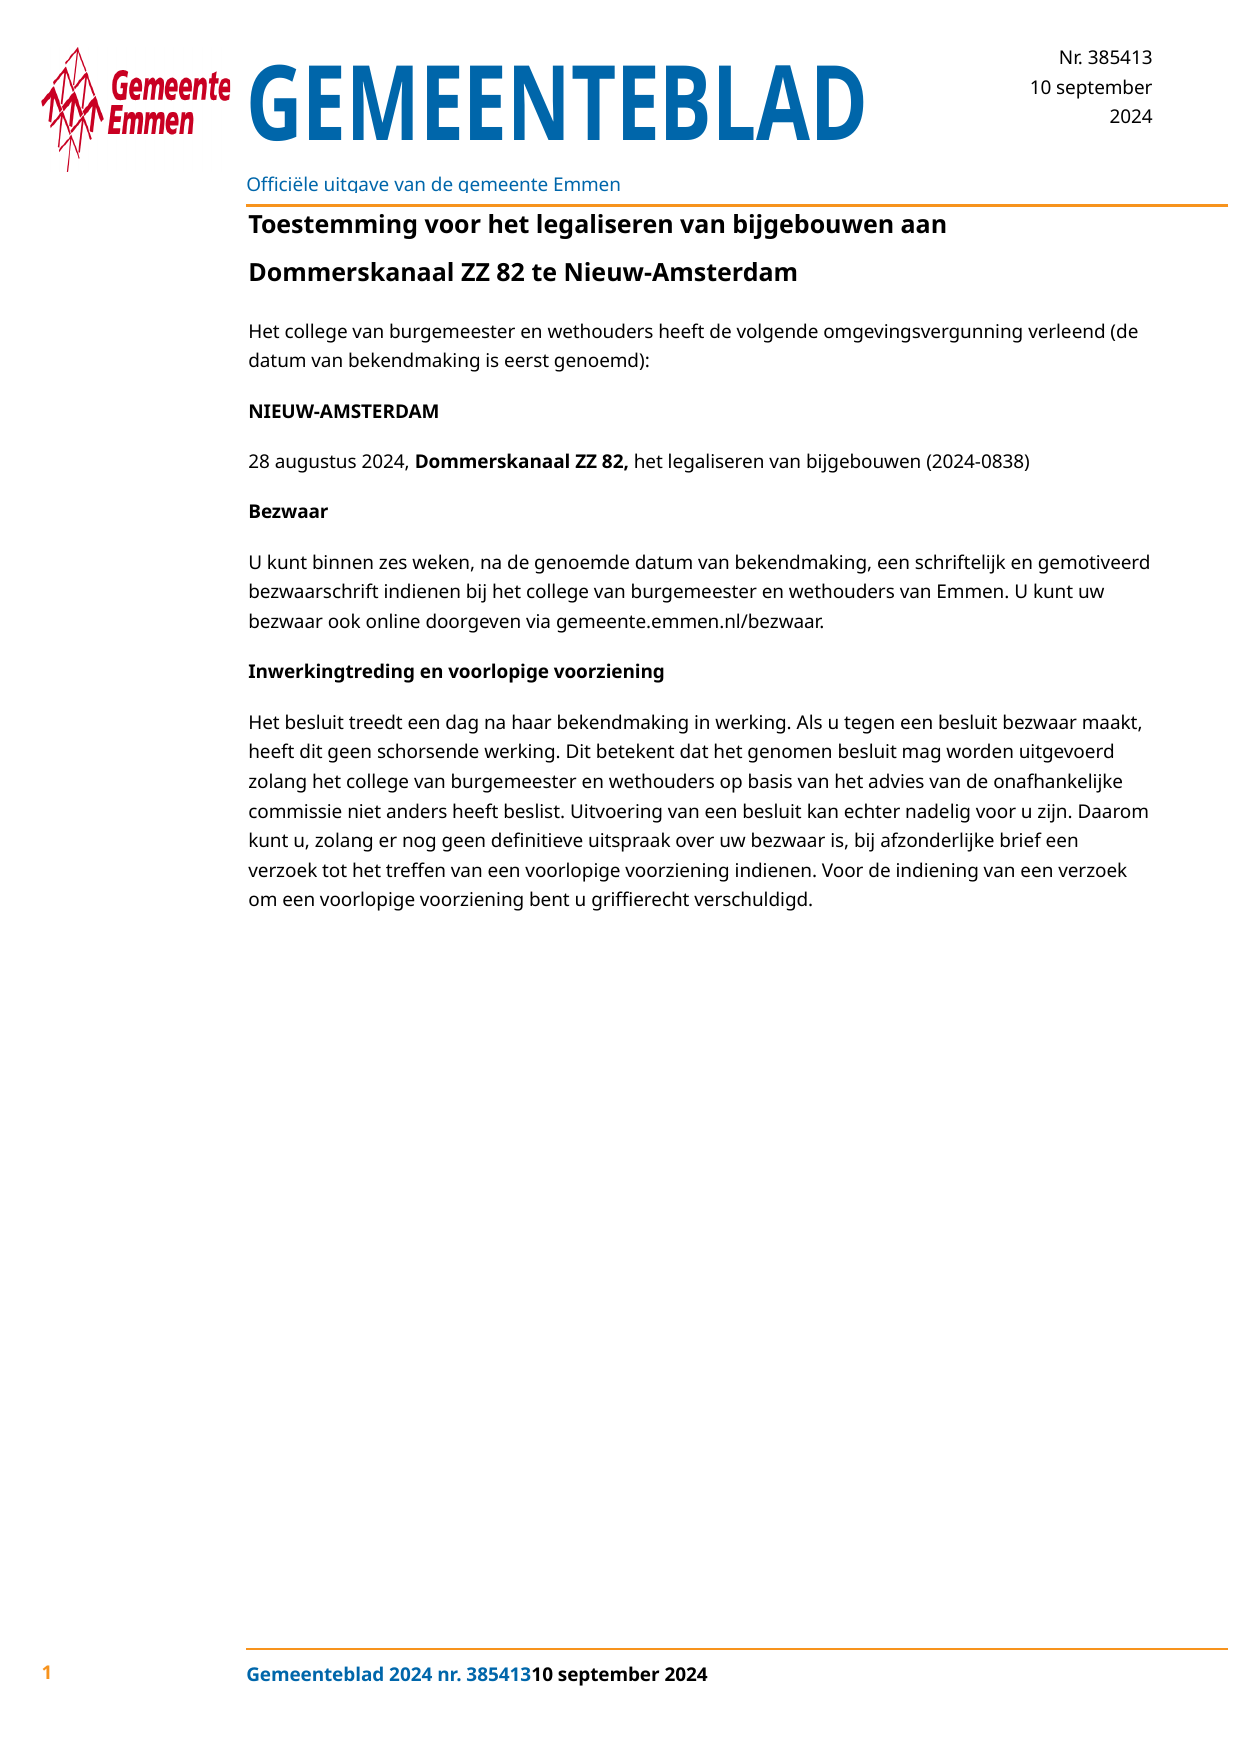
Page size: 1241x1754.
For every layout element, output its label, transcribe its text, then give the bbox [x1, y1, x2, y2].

text Inwerkingtreding en voorlopige voorziening [248, 659, 1152, 684]
text 28 augustus 2024, Dommerskanaal ZZ 82, het legaliseren van bijgebouwen (2024-0838) [248, 448, 1152, 474]
text Het college van burgemeester en wethouders heeft de volgende omgevingsvergunning verleend (de datum van bekendmaking is eerst genoemd): [248, 318, 1152, 373]
text NIEUW-AMSTERDAM [248, 398, 1152, 424]
picture [41, 47, 231, 172]
text Bezwaar [248, 499, 1152, 524]
text Toestemming voor het legaliseren van bijgebouwen aan Dommerskanaal ZZ 82 te Nieuw-Amsterdam [248, 207, 1152, 288]
text Het besluit treedt een dag na haar bekendmaking in werking. Als u tegen een besluit bezwaar maakt, heeft dit geen schorsende werking. Dit betekent dat het genomen besluit mag worden uitgevoerd zolang het college van burgemeester en wethouders op basis van het advies van de onafhankelijke commissie niet anders heeft beslist. Uitvoering van een besluit kan echter nadelig voor u zijn. Daarom kunt u, zolang er nog geen definitieve uitspraak over uw bezwaar is, bij afzonderlijke brief een verzoek tot het treffen van een voorlopige voorziening indienen. Voor de indiening van een verzoek om een voorlopige voorziening bent u griffierecht verschuldigd. [248, 709, 1152, 912]
text U kunt binnen zes weken, na de genoemde datum van bekendmaking, een schriftelijk en gemotiveerd bezwaarschrift indienen bij het college van burgemeester en wethouders van Emmen. U kunt uw bezwaar ook online doorgeven via gemeente.emmen.nl/bezwaar. [248, 549, 1152, 634]
